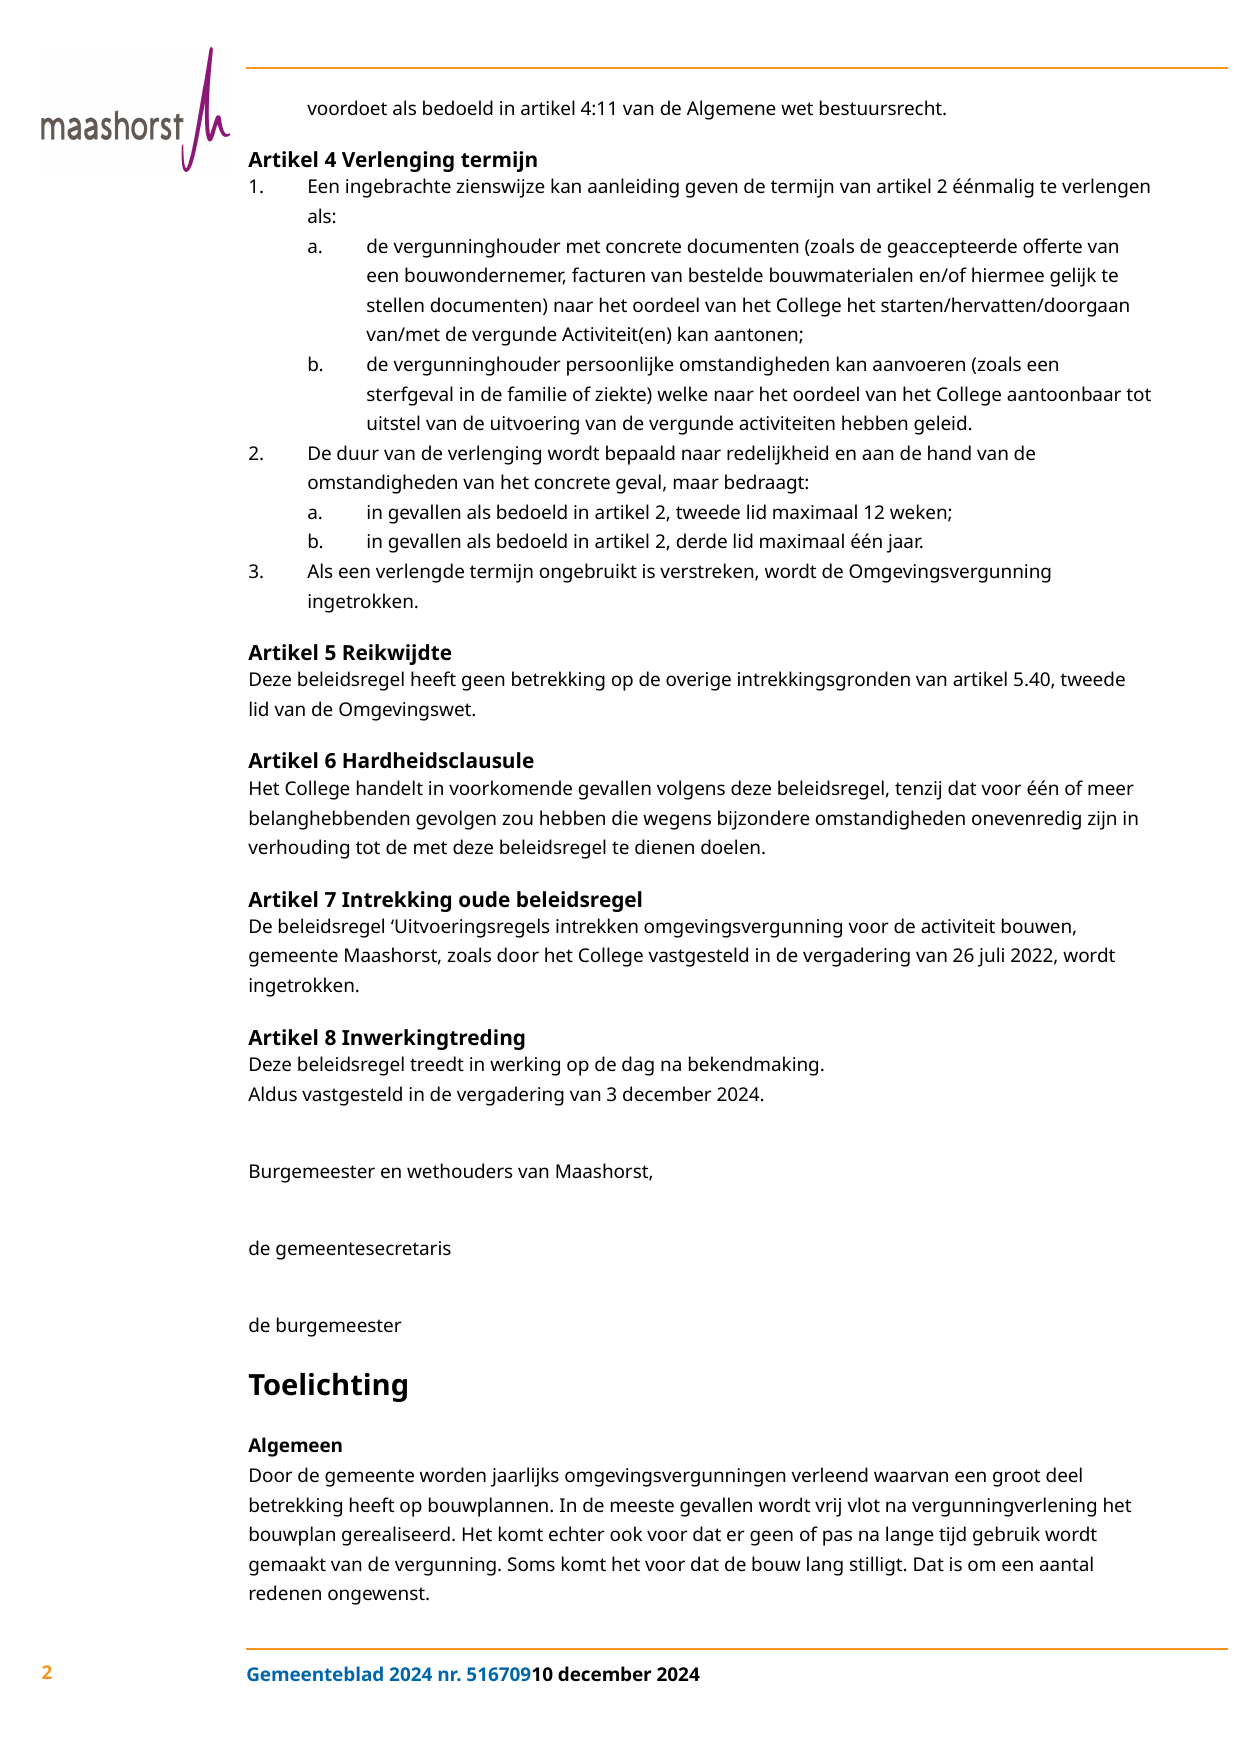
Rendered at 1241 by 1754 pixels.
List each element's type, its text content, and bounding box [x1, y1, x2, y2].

text Deze beleidsregel heeft geen betrekking op de overige intrekkingsgronden van artikel 5.40, tweede lid van de Omgevingswet. [248, 667, 1152, 722]
list de vergunninghouder persoonlijke omstandigheden kan aanvoeren (zoals een sterfgeval in de familie of ziekte) welke naar het oordeel van het College aantoonbaar tot uitstel van de uitvoering van de vergunde activiteiten hebben geleid. [307, 351, 1152, 436]
list in gevallen als bedoeld in artikel 2, derde lid maximaal één jaar. [307, 529, 1152, 554]
text Burgemeester en wethouders van Maashorst, [248, 1158, 1152, 1184]
text Artikel 8 Inwerkingtreding [248, 1023, 1152, 1051]
text Artikel 4 Verlenging termijn [248, 145, 1152, 174]
text de gemeentesecretaris [248, 1235, 1152, 1261]
text De beleidsregel ‘Uitvoeringsregels intrekken omgevingsvergunning voor de activiteit bouwen, gemeente Maashorst, zoals door het College vastgesteld in de vergadering van 26 juli 2022, wordt ingetrokken. [248, 913, 1152, 998]
text Aldus vastgesteld in de vergadering van 3 december 2024. [248, 1081, 1152, 1106]
list de vergunninghouder met concrete documenten (zoals de geaccepteerde offerte van een bouwondernemer, facturen van bestelde bouwmaterialen en/of hiermee gelijk te stellen documenten) naar het oordeel van het College het starten/hervatten/doorgaan van/met de vergunde Activiteit(en) kan aantonen; [307, 233, 1152, 347]
picture [41, 47, 231, 172]
list De duur van de verlenging wordt bepaald naar redelijkheid en aan de hand van de omstandigheden van het concrete geval, maar bedraagt: [248, 440, 1152, 495]
text Algemeen [248, 1433, 1152, 1458]
text Artikel 6 Hardheidsclausule [248, 747, 1152, 775]
list in gevallen als bedoeld in artikel 2, tweede lid maximaal 12 weken; [307, 499, 1152, 525]
text Toelichting [248, 1364, 1152, 1403]
text Artikel 7 Intrekking oude beleidsregel [248, 885, 1152, 913]
text Door de gemeente worden jaarlijks omgevingsvergunningen verleend waarvan een groot deel betrekking heeft op bouwplannen. In de meeste gevallen wordt vrij vlot na vergunningverlening het bouwplan gerealiseerd. Het komt echter ook voor dat er geen of pas na lange tijd gebruik wordt gemaakt van de vergunning. Soms komt het voor dat de bouw lang stilligt. Dat is om een aantal redenen ongewenst. [248, 1462, 1152, 1606]
list Als een verlengde termijn ongebruikt is verstreken, wordt de Omgevingsvergunning ingetrokken. [248, 558, 1152, 613]
list Een ingebrachte zienswijze kan aanleiding geven de termijn van artikel 2 éénmalig te verlengen als: [248, 174, 1152, 229]
text Het College handelt in voorkomende gevallen volgens deze beleidsregel, tenzij dat voor één of meer belanghebbenden gevolgen zou hebben die wegens bijzondere omstandigheden onevenredig zijn in verhouding tot de met deze beleidsregel te dienen doelen. [248, 775, 1152, 860]
text de burgemeester [248, 1312, 1152, 1338]
list voordoet als bedoeld in artikel 4:11 van de Algemene wet bestuursrecht. [248, 95, 1152, 121]
text Artikel 5 Reikwijdte [248, 638, 1152, 667]
text Deze beleidsregel treedt in werking op de dag na bekendmaking. [248, 1051, 1152, 1077]
